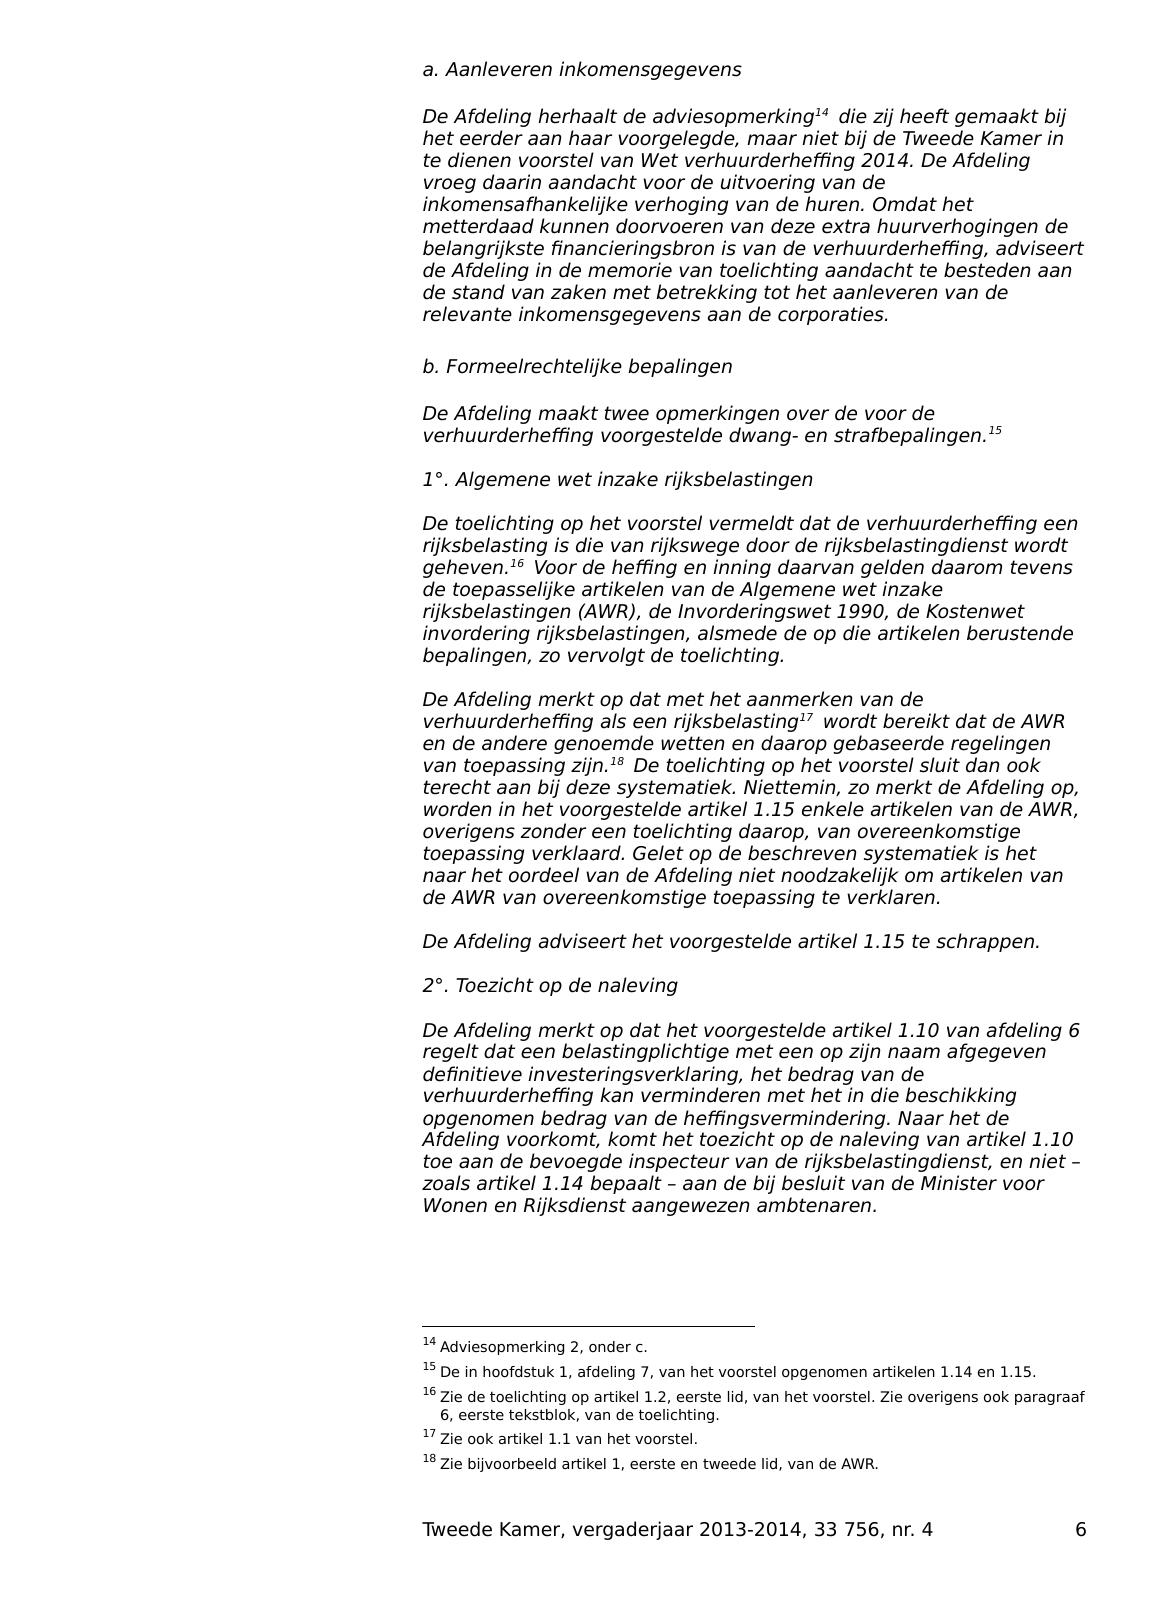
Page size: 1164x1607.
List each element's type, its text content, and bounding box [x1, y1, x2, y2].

text Adviesopmerking 2, onder c. [422, 1335, 1087, 1357]
text De Afdeling merkt op dat met het aanmerken van de verhuurderheffing als een rijksbelasting wordt bereikt dat de AWR en de andere genoemde wetten en daarop gebaseerde regelingen van toepassing zijn. De toelichting op het voorstel sluit dan ook terecht aan bij deze systematiek. Niettemin, zo merkt de Afdeling op, worden in het voorgestelde artikel 1.15 enkele artikelen van de AWR, overigens zonder een toelichting daarop, van overeenkomstige toepassing verklaard. Gelet op de beschreven systematiek is het naar het oordeel van de Afdeling niet noodzakelijk om artikelen van de AWR van overeenkomstige toepassing te verklaren. [422, 689, 1087, 909]
text De Afdeling adviseert het voorgestelde artikel 1.15 te schrappen. [422, 931, 1087, 953]
text De Afdeling merkt op dat het voorgestelde artikel 1.10 van afdeling 6 regelt dat een belastingplichtige met een op zijn naam afgegeven definitieve investeringsverklaring, het bedrag van de verhuurderheffing kan verminderen met het in die beschikking opgenomen bedrag van de heffingsvermindering. Naar het de Afdeling voorkomt, komt het toezicht op de naleving van artikel 1.10 toe aan de bevoegde inspecteur van de rijksbelastingdienst, en niet – zoals artikel 1.14 bepaalt – aan de bij besluit van de Minister voor Wonen en Rijksdienst aangewezen ambtenaren. [422, 1019, 1087, 1217]
subtitle 2°. Toezicht op de naleving [422, 975, 1087, 997]
text Zie de toelichting op artikel 1.2, eerste lid, van het voorstel. Zie overigens ook paragraaf 6, eerste tekstblok, van de toelichting. [422, 1385, 1087, 1424]
subtitle 1°. Algemene wet inzake rijksbelastingen [422, 469, 1087, 491]
subtitle a. Aanleveren inkomensgegevens [422, 59, 1087, 81]
text De toelichting op het voorstel vermeldt dat de verhuurderheffing een rijksbelasting is die van rijkswege door de rijksbelastingdienst wordt geheven. Voor de heffing en inning daarvan gelden daarom tevens de toepasselijke artikelen van de Algemene wet inzake rijksbelastingen (AWR), de Invorderingswet 1990, de Kostenwet invordering rijksbelastingen, alsmede de op die artikelen berustende bepalingen, zo vervolgt de toelichting. [422, 513, 1087, 667]
text Zie bijvoorbeeld artikel 1, eerste en tweede lid, van de AWR. [422, 1452, 1087, 1474]
text De Afdeling herhaalt de adviesopmerking die zij heeft gemaakt bij het eerder aan haar voorgelegde, maar niet bij de Tweede Kamer in te dienen voorstel van Wet verhuurderheffing 2014. De Afdeling vroeg daarin aandacht voor de uitvoering van de inkomensafhankelijke verhoging van de huren. Omdat het metterdaad kunnen doorvoeren van deze extra huurverhogingen de belangrijkste financieringsbron is van de verhuurderheffing, adviseert de Afdeling in de memorie van toelichting aandacht te besteden aan de stand van zaken met betrekking tot het aanleveren van de relevante inkomensgegevens aan de corporaties. [422, 106, 1087, 326]
text Zie ook artikel 1.1 van het voorstel. [422, 1427, 1087, 1449]
text De in hoofdstuk 1, afdeling 7, van het voorstel opgenomen artikelen 1.14 en 1.15. [422, 1360, 1087, 1382]
subtitle b. Formeelrechtelijke bepalingen [422, 356, 1087, 378]
text De Afdeling maakt twee opmerkingen over de voor de verhuurderheffing voorgestelde dwang- en strafbepalingen. [422, 403, 1087, 447]
